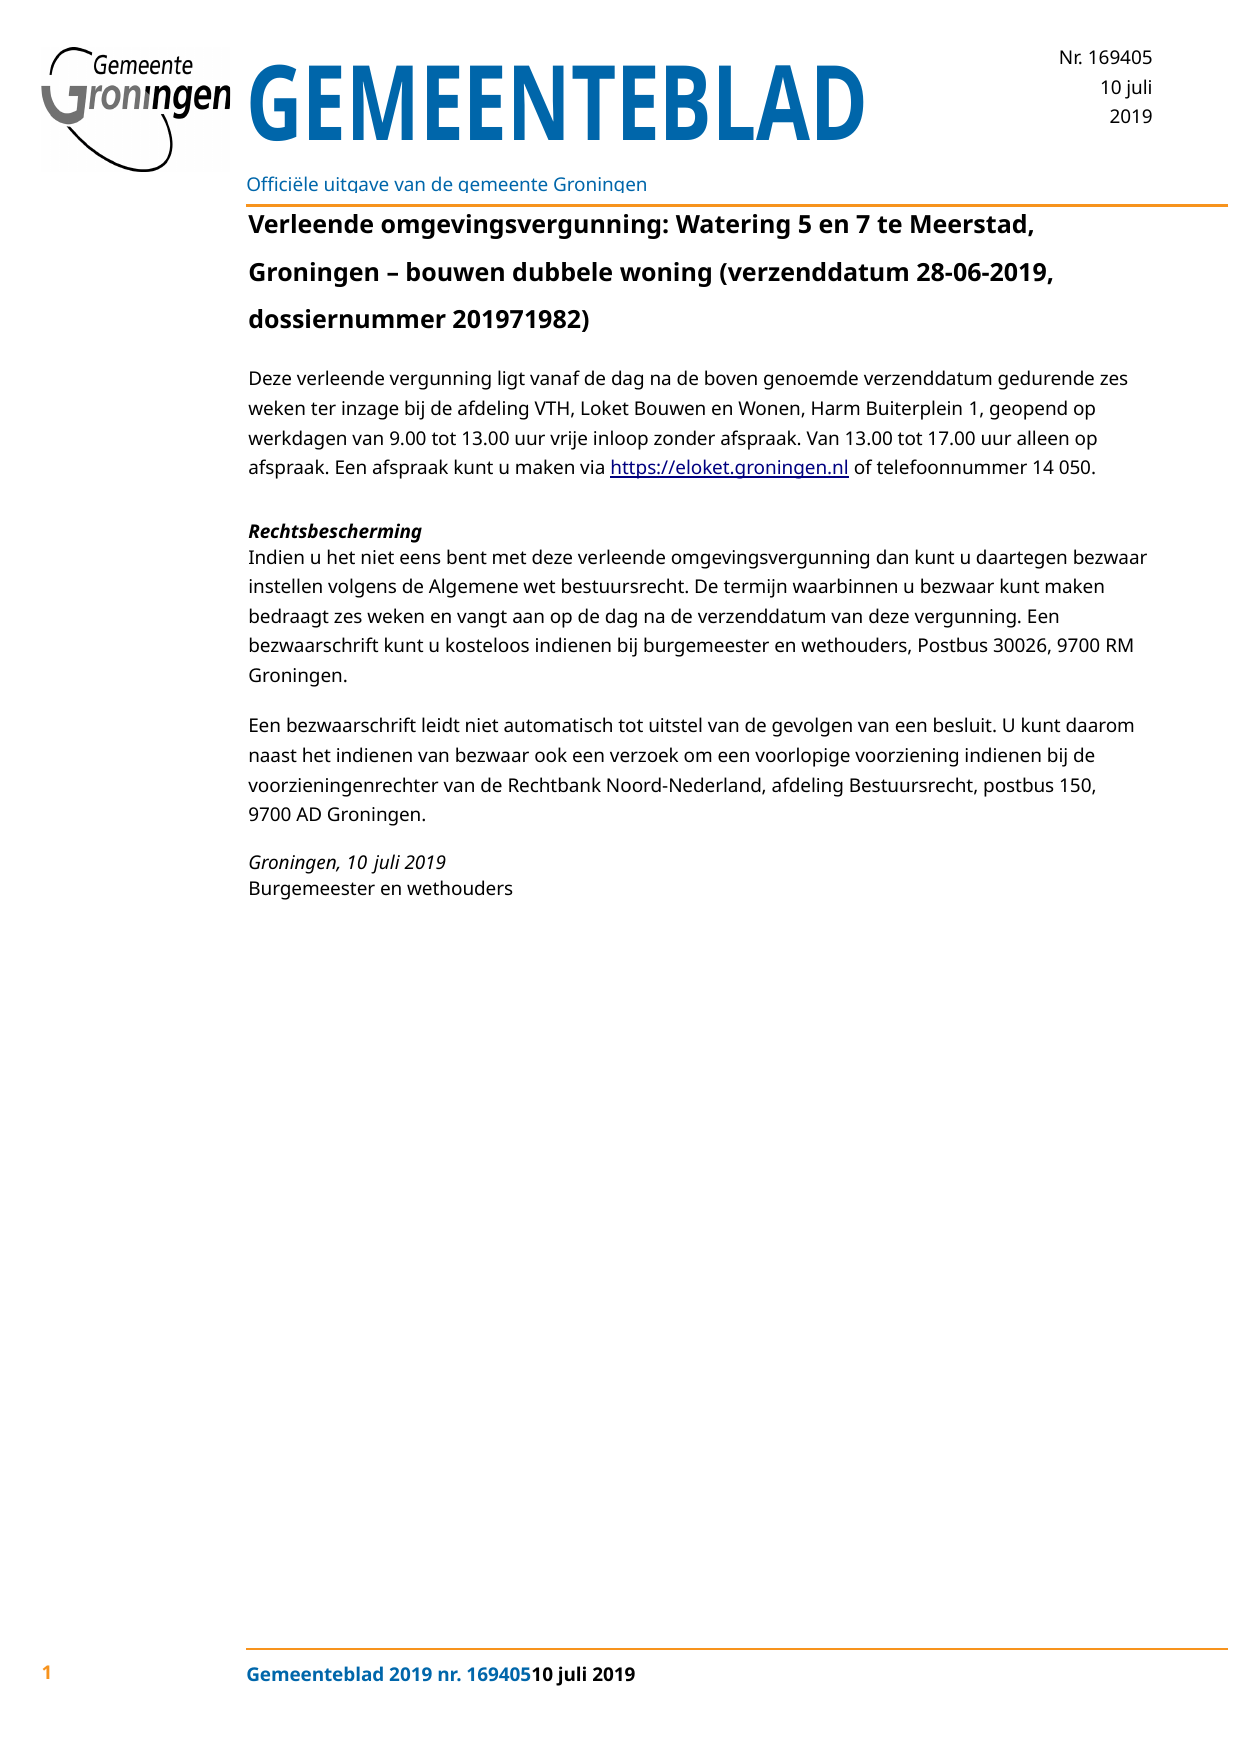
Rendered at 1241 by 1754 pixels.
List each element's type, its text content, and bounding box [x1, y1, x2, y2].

text Deze verleende vergunning ligt vanaf de dag na de boven genoemde verzenddatum gedurende zes weken ter inzage bij de afdeling VTH, Loket Bouwen en Wonen, Harm Buiterplein 1, geopend op werkdagen van 9.00 tot 13.00 uur vrije inloop zonder afspraak. Van 13.00 tot 17.00 uur alleen op afspraak. Een afspraak kunt u maken via https://eloket.groningen.nl of telefoonnummer 14 050. [248, 366, 1152, 480]
text Rechtsbescherming [248, 518, 1152, 544]
picture [41, 47, 231, 172]
text Verleende omgevingsvergunning: Watering 5 en 7 te Meerstad, Groningen – bouwen dubbele woning (verzenddatum 28-06-2019, dossiernummer 201971982) [248, 207, 1152, 336]
text Burgemeester en wethouders [248, 875, 1152, 901]
text Groningen, 10 juli 2019 [248, 849, 1152, 875]
text Indien u het niet eens bent met deze verleende omgevingsvergunning dan kunt u daartegen bezwaar instellen volgens de Algemene wet bestuursrecht. De termijn waarbinnen u bezwaar kunt maken bedraagt zes weken en vangt aan op de dag na de verzenddatum van deze vergunning. Een bezwaarschrift kunt u kosteloos indienen bij burgemeester en wethouders, Postbus 30026, 9700 RM Groningen. [248, 544, 1152, 688]
text Een bezwaarschrift leidt niet automatisch tot uitstel van de gevolgen van een besluit. U kunt daarom naast het indienen van bezwaar ook een verzoek om een voorlopige voorziening indienen bij de voorzieningenrechter van de Rechtbank Noord-Nederland, afdeling Bestuursrecht, postbus 150, 9700 AD Groningen. [248, 713, 1152, 827]
